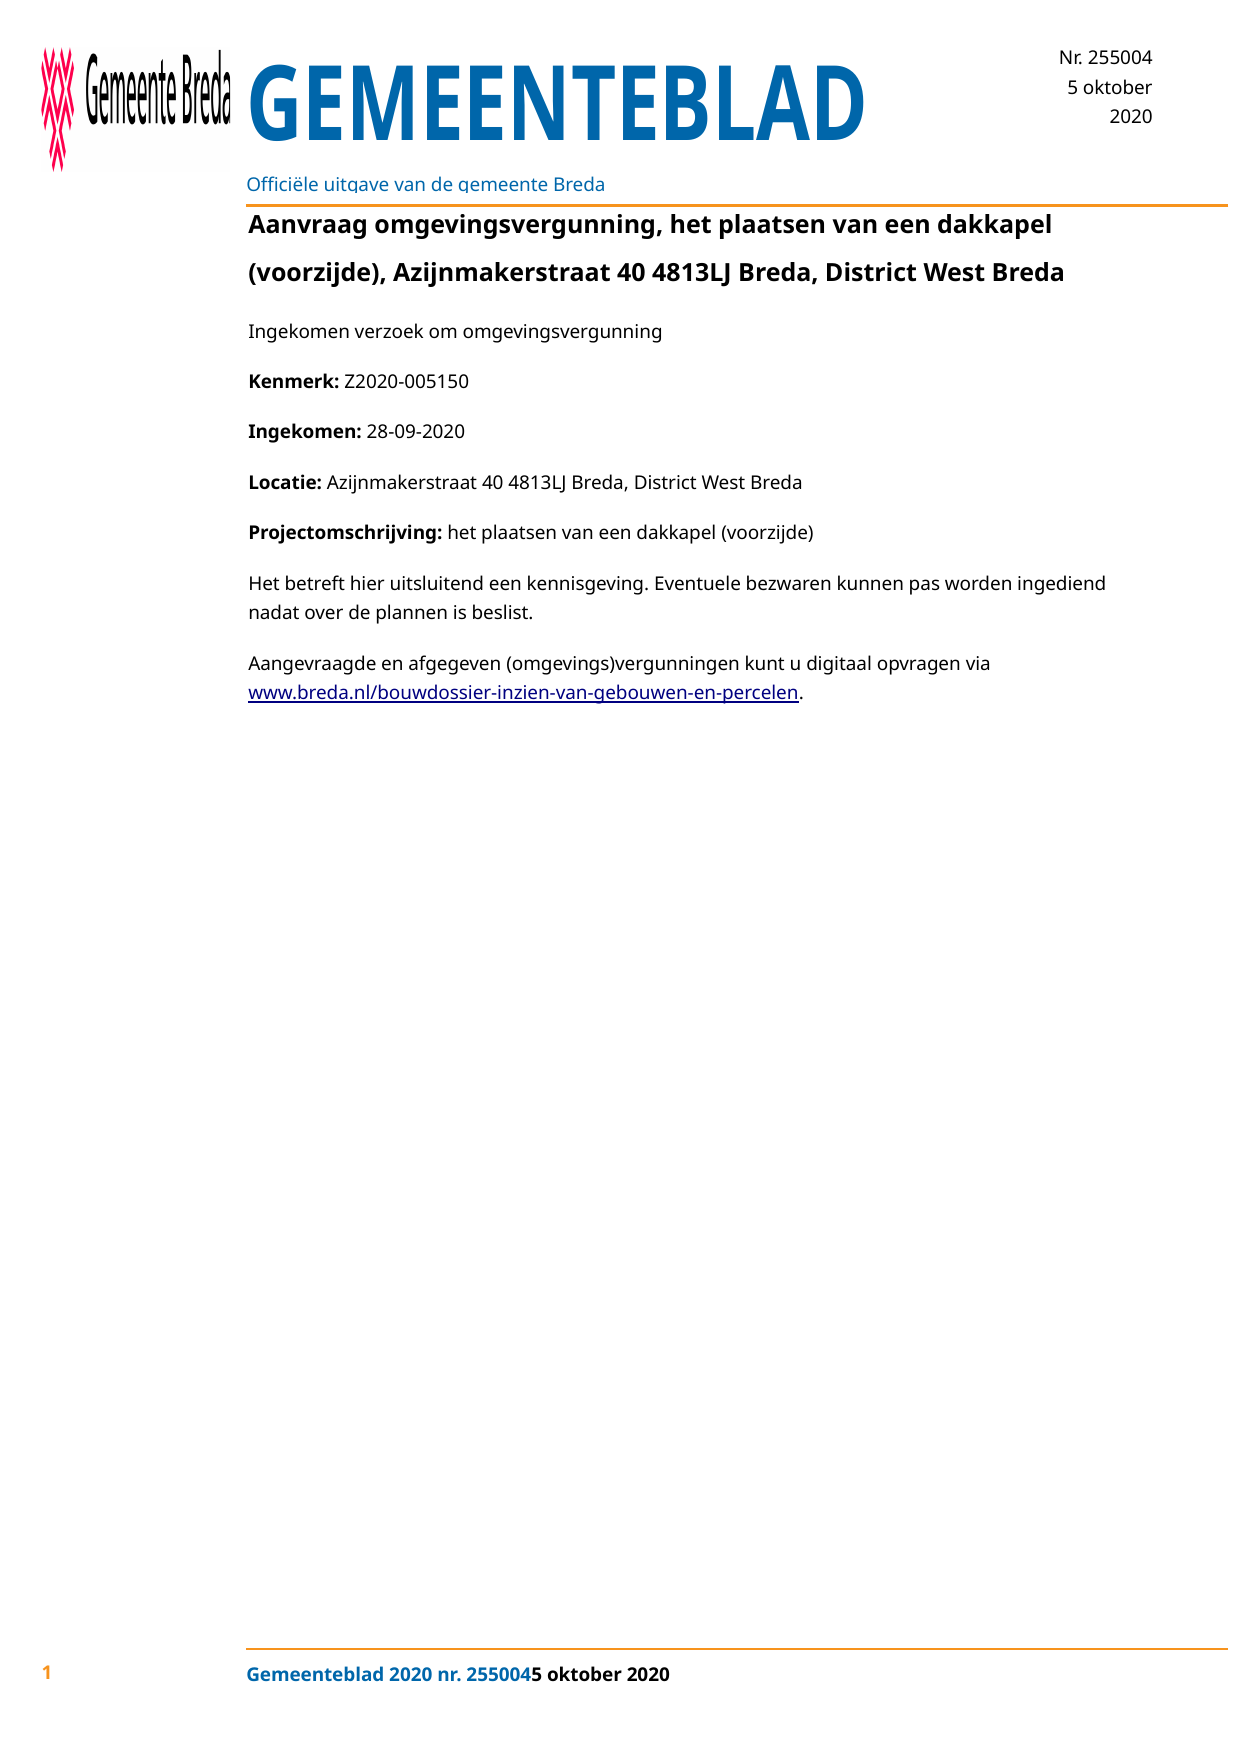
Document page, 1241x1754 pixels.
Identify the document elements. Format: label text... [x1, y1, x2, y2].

picture [41, 47, 231, 172]
text Locatie: Azijnmakerstraat 40 4813LJ Breda, District West Breda [248, 469, 1152, 495]
text Projectomschrijving: het plaatsen van een dakkapel (voorzijde) [248, 519, 1152, 545]
text Kenmerk: Z2020-005150 [248, 368, 1152, 394]
text Het betreft hier uitsluitend een kennisgeving. Eventuele bezwaren kunnen pas worden ingediend nadat over de plannen is beslist. [248, 570, 1152, 625]
text Aangevraagde en afgegeven (omgevings)vergunningen kunt u digitaal opvragen via www.breda.nl/bouwdossier-inzien-van-gebouwen-en-percelen. [248, 650, 1152, 705]
text Aanvraag omgevingsvergunning, het plaatsen van een dakkapel (voorzijde), Azijnmakerstraat 40 4813LJ Breda, District West Breda [248, 207, 1152, 288]
text Ingekomen verzoek om omgevingsvergunning [248, 318, 1152, 344]
text Ingekomen: 28-09-2020 [248, 419, 1152, 444]
